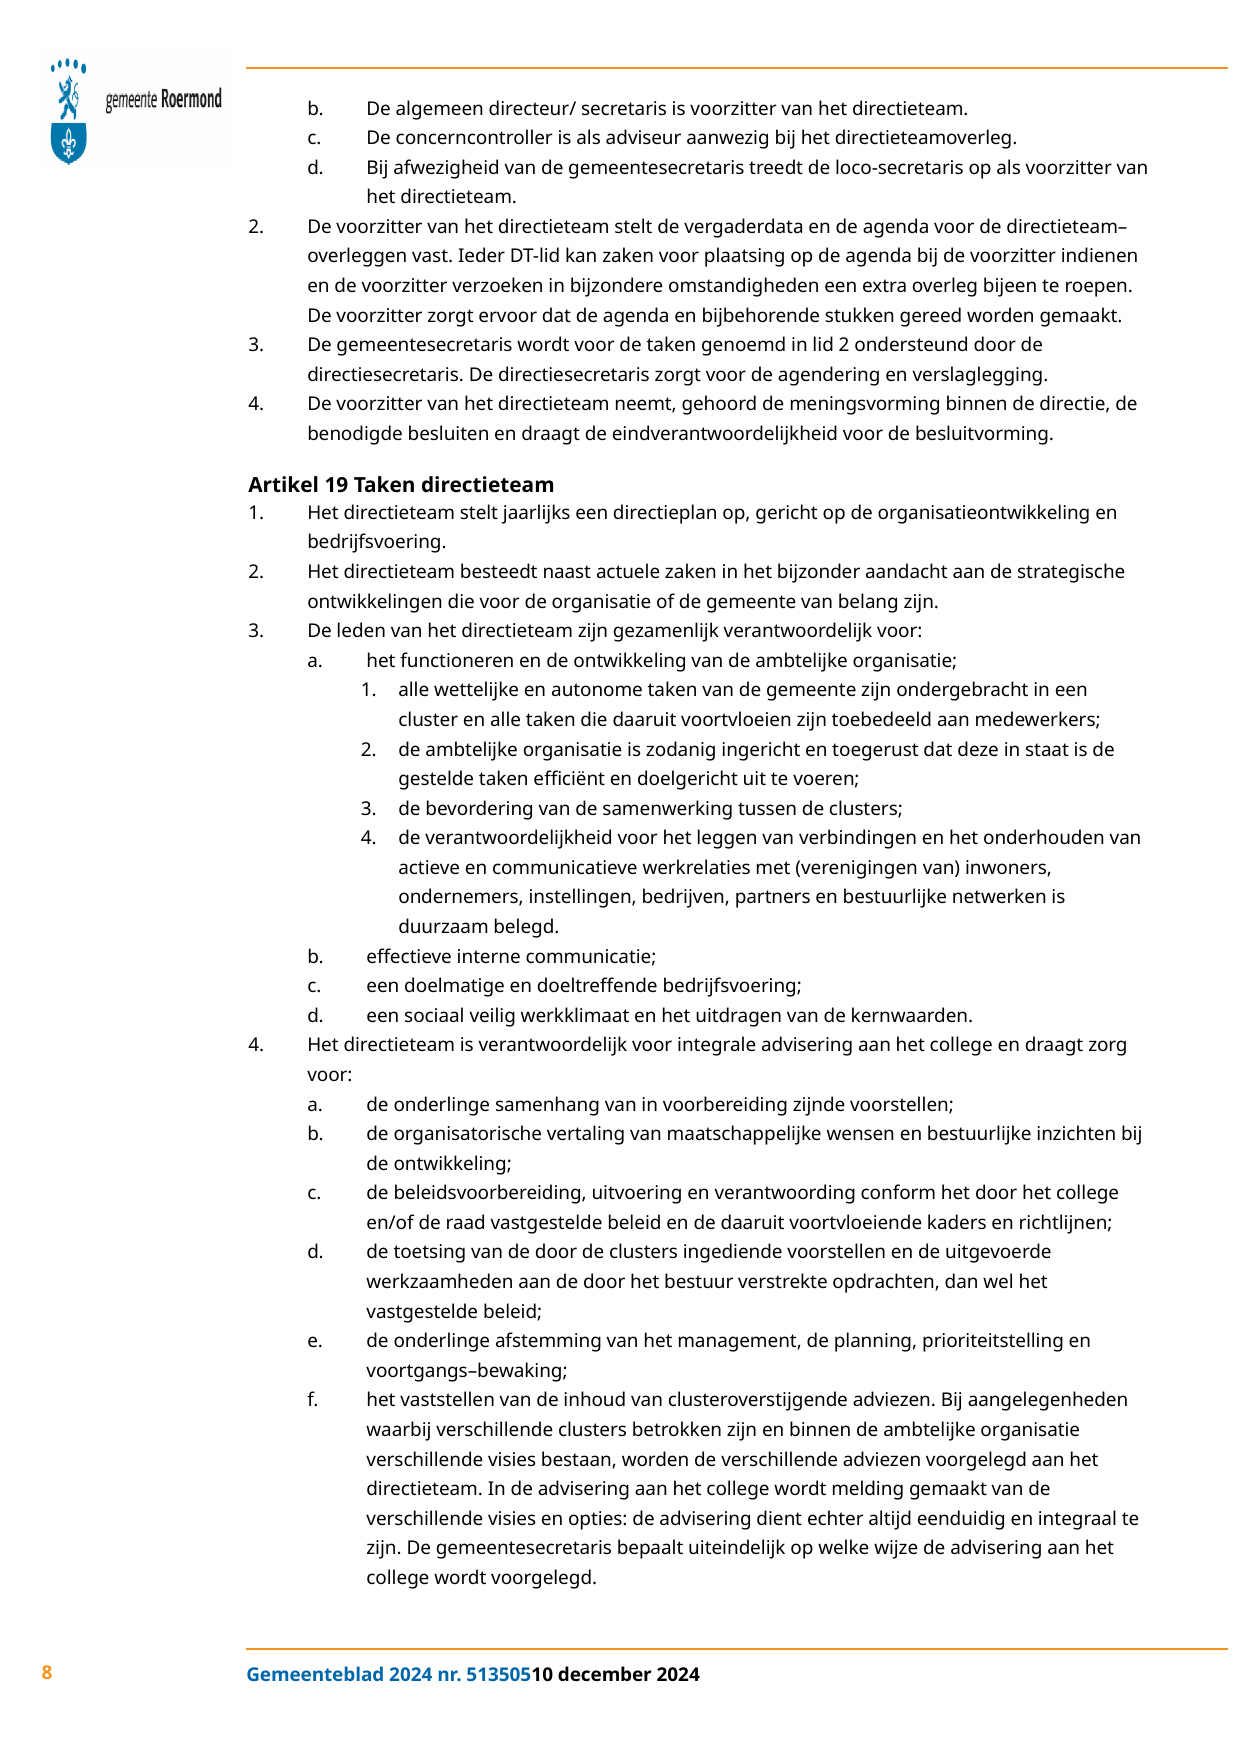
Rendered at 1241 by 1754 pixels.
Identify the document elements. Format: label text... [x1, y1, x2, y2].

list Het directieteam is verantwoordelijk voor integrale advisering aan het college en draagt zorg voor: [248, 1032, 1152, 1087]
list De algemeen directeur/ secretaris is voorzitter van het directieteam. [307, 95, 1152, 121]
list een sociaal veilig werkklimaat en het uitdragen van de kernwaarden. [307, 1002, 1152, 1028]
list Bij afwezigheid van de gemeentesecretaris treedt de loco-secretaris op als voorzitter van het directieteam. [307, 154, 1152, 209]
list effectieve interne communicatie; [307, 943, 1152, 968]
list de onderlinge afstemming van het management, de planning, prioriteitstelling en voortgangs–bewaking; [307, 1327, 1152, 1383]
list alle wettelijke en autonome taken van de gemeente zijn ondergebracht in een cluster en alle taken die daaruit voortvloeien zijn toebedeeld aan medewerkers; [361, 677, 1152, 732]
list de verantwoordelijkheid voor het leggen van verbindingen en het onderhouden van actieve en communicatieve werkrelaties met (verenigingen van) inwoners, ondernemers, instellingen, bedrijven, partners en bestuurlijke netwerken is duurzaam belegd. [361, 824, 1152, 939]
list De gemeentesecretaris wordt voor de taken genoemd in lid 2 ondersteund door de directiesecretaris. De directiesecretaris zorgt voor de agendering en verslaglegging. [248, 331, 1152, 387]
list Het directieteam besteedt naast actuele zaken in het bijzonder aandacht aan de strategische ontwikkelingen die voor de organisatie of de gemeente van belang zijn. [248, 558, 1152, 613]
list de bevordering van de samenwerking tussen de clusters; [361, 795, 1152, 821]
picture [41, 47, 231, 172]
list de beleidsvoorbereiding, uitvoering en verantwoording conform het door het college en/of de raad vastgestelde beleid en de daaruit voortvloeiende kaders en richtlijnen; [307, 1179, 1152, 1235]
list De leden van het directieteam zijn gezamenlijk verantwoordelijk voor: [248, 617, 1152, 643]
list De concerncontroller is als adviseur aanwezig bij het directieteamoverleg. [307, 124, 1152, 150]
list De voorzitter van het directieteam stelt de vergaderdata en de agenda voor de directieteam–overleggen vast. Ieder DT-lid kan zaken voor plaatsing op de agenda bij de voorzitter indienen en de voorzitter verzoeken in bijzondere omstandigheden een extra overleg bijeen te roepen. De voorzitter zorgt ervoor dat de agenda en bijbehorende stukken gereed worden gemaakt. [248, 213, 1152, 328]
list de onderlinge samenhang van in voorbereiding zijnde voorstellen; [307, 1091, 1152, 1116]
list het vaststellen van de inhoud van clusteroverstijgende adviezen. Bij aangelegenheden waarbij verschillende clusters betrokken zijn en binnen de ambtelijke organisatie verschillende visies bestaan, worden de verschillende adviezen voorgelegd aan het directieteam. In de advisering aan het college wordt melding gemaakt van de verschillende visies en opties: de advisering dient echter altijd eenduidig en integraal te zijn. De gemeentesecretaris bepaalt uiteindelijk op welke wijze de advisering aan het college wordt voorgelegd. [307, 1387, 1152, 1590]
text Artikel 19 Taken directieteam [248, 471, 1152, 499]
list de toetsing van de door de clusters ingediende voorstellen en de uitgevoerde werkzaamheden aan de door het bestuur verstrekte opdrachten, dan wel het vastgestelde beleid; [307, 1239, 1152, 1323]
list de organisatorische vertaling van maatschappelijke wensen en bestuurlijke inzichten bij de ontwikkeling; [307, 1120, 1152, 1176]
list het functioneren en de ontwikkeling van de ambtelijke organisatie; [307, 647, 1152, 673]
list De voorzitter van het directieteam neemt, gehoord de meningsvorming binnen de directie, de benodigde besluiten en draagt de eindverantwoordelijkheid voor de besluitvorming. [248, 391, 1152, 446]
list Het directieteam stelt jaarlijks een directieplan op, gericht op de organisatieontwikkeling en bedrijfsvoering. [248, 499, 1152, 554]
list een doelmatige en doeltreffende bedrijfsvoering; [307, 972, 1152, 998]
list de ambtelijke organisatie is zodanig ingericht en toegerust dat deze in staat is de gestelde taken efficiënt en doelgericht uit te voeren; [361, 736, 1152, 791]
